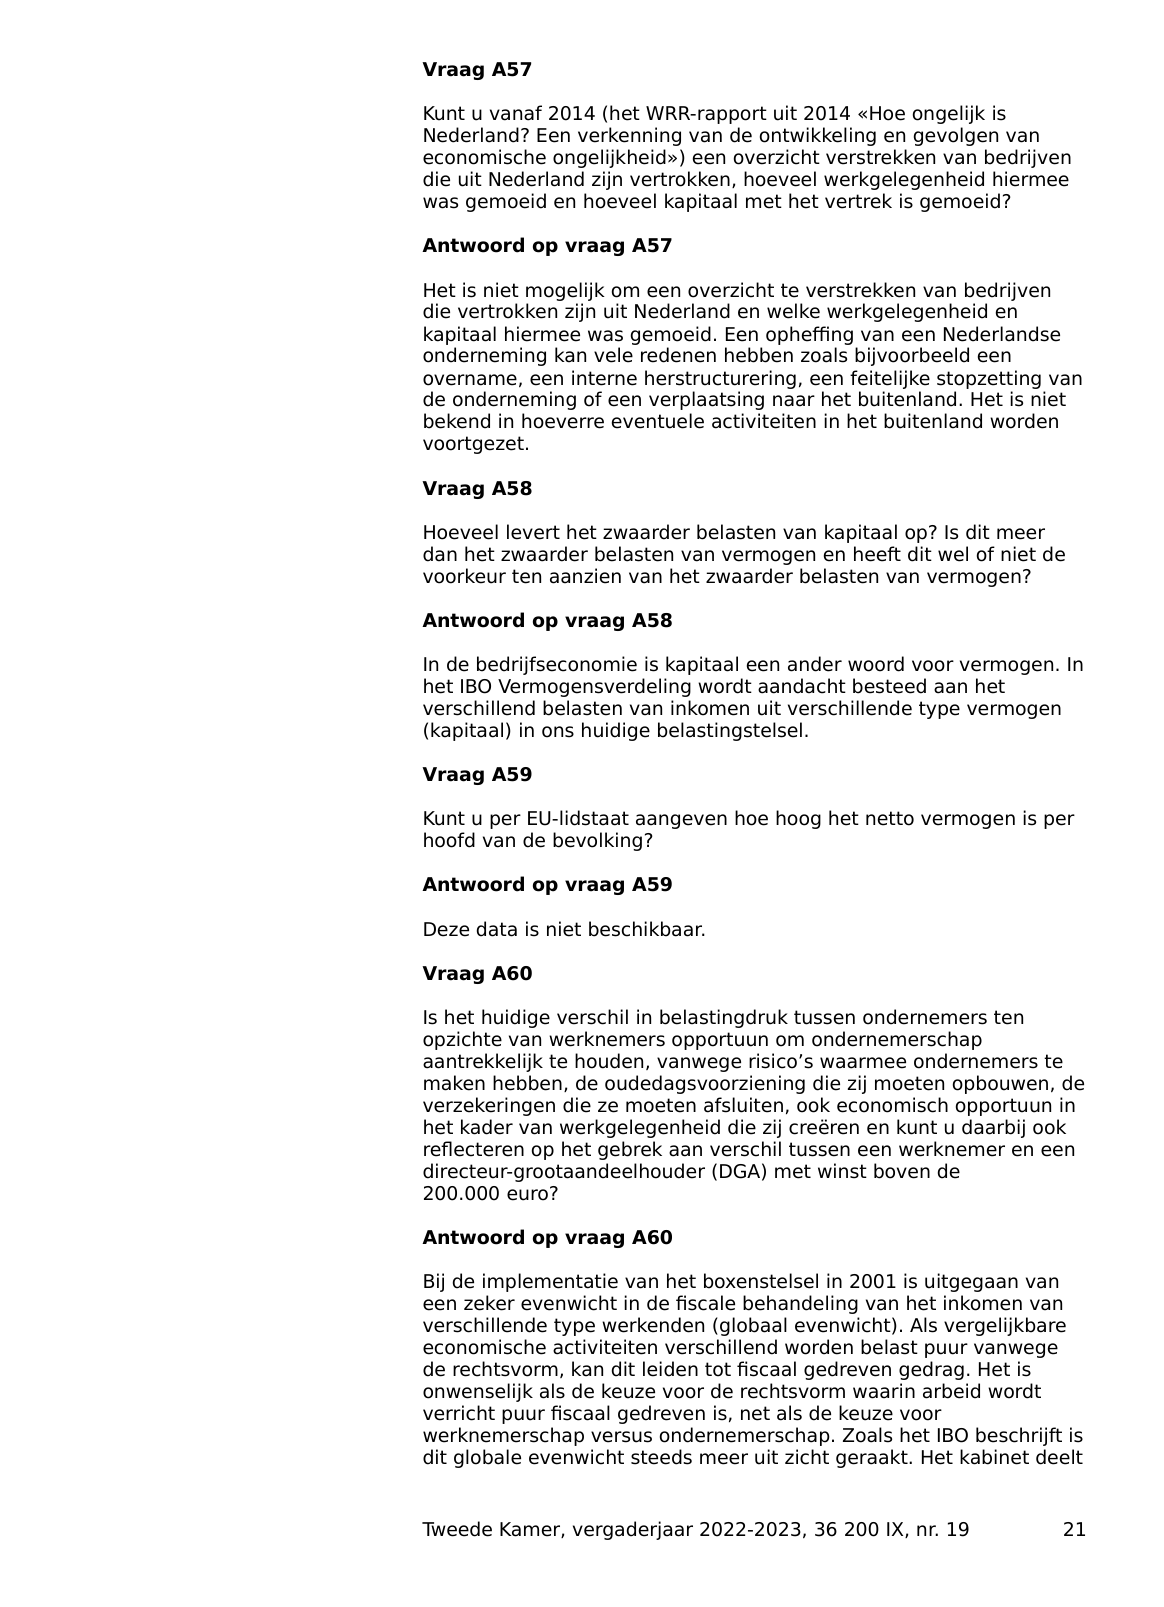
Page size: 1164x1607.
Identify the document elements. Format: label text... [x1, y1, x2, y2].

text Kunt u per EU-lidstaat aangeven hoe hoog het netto vermogen is per hoofd van de bevolking? [422, 808, 1087, 852]
subtitle Antwoord op vraag A60 [422, 1227, 1087, 1249]
text Het is niet mogelijk om een overzicht te verstrekken van bedrijven die vertrokken zijn uit Nederland en welke werkgelegenheid en kapitaal hiermee was gemoeid. Een opheffing van een Nederlandse onderneming kan vele redenen hebben zoals bijvoorbeeld een overname, een interne herstructurering, een feitelijke stopzetting van de onderneming of een verplaatsing naar het buitenland. Het is niet bekend in hoeverre eventuele activiteiten in het buitenland worden voortgezet. [422, 279, 1087, 455]
text In de bedrijfseconomie is kapitaal een ander woord voor vermogen. In het IBO Vermogensverdeling wordt aandacht besteed aan het verschillend belasten van inkomen uit verschillende type vermogen (kapitaal) in ons huidige belastingstelsel. [422, 654, 1087, 742]
subtitle Vraag A60 [422, 963, 1087, 985]
subtitle Vraag A59 [422, 764, 1087, 786]
subtitle Vraag A58 [422, 477, 1087, 499]
text Hoeveel levert het zwaarder belasten van kapitaal op? Is dit meer dan het zwaarder belasten van vermogen en heeft dit wel of niet de voorkeur ten aanzien van het zwaarder belasten van vermogen? [422, 522, 1087, 588]
subtitle Antwoord op vraag A59 [422, 874, 1087, 896]
text Bij de implementatie van het boxenstelsel in 2001 is uitgegaan van een zeker evenwicht in de fiscale behandeling van het inkomen van verschillende type werkenden (globaal evenwicht). Als vergelijkbare economische activiteiten verschillend worden belast puur vanwege de rechtsvorm, kan dit leiden tot fiscaal gedreven gedrag. Het is onwenselijk als de keuze voor de rechtsvorm waarin arbeid wordt verricht puur fiscaal gedreven is, net als de keuze voor werknemerschap versus ondernemerschap. Zoals het IBO beschrijft is dit globale evenwicht steeds meer uit zicht geraakt. Het kabinet deelt [422, 1271, 1087, 1469]
text Is het huidige verschil in belastingdruk tussen ondernemers ten opzichte van werknemers opportuun om ondernemerschap aantrekkelijk te houden, vanwege risico’s waarmee ondernemers te maken hebben, de oudedagsvoorziening die zij moeten opbouwen, de verzekeringen die ze moeten afsluiten, ook economisch opportuun in het kader van werkgelegenheid die zij creëren en kunt u daarbij ook reflecteren op het gebrek aan verschil tussen een werknemer en een directeur-grootaandeelhouder (DGA) met winst boven de 200.000 euro? [422, 1007, 1087, 1205]
subtitle Antwoord op vraag A58 [422, 610, 1087, 632]
text Deze data is niet beschikbaar. [422, 918, 1087, 941]
subtitle Antwoord op vraag A57 [422, 235, 1087, 257]
text Kunt u vanaf 2014 (het WRR-rapport uit 2014 «Hoe ongelijk is Nederland? Een verkenning van de ontwikkeling en gevolgen van economische ongelijkheid») een overzicht verstrekken van bedrijven die uit Nederland zijn vertrokken, hoeveel werkgelegenheid hiermee was gemoeid en hoeveel kapitaal met het vertrek is gemoeid? [422, 103, 1087, 213]
subtitle Vraag A57 [422, 59, 1087, 81]
